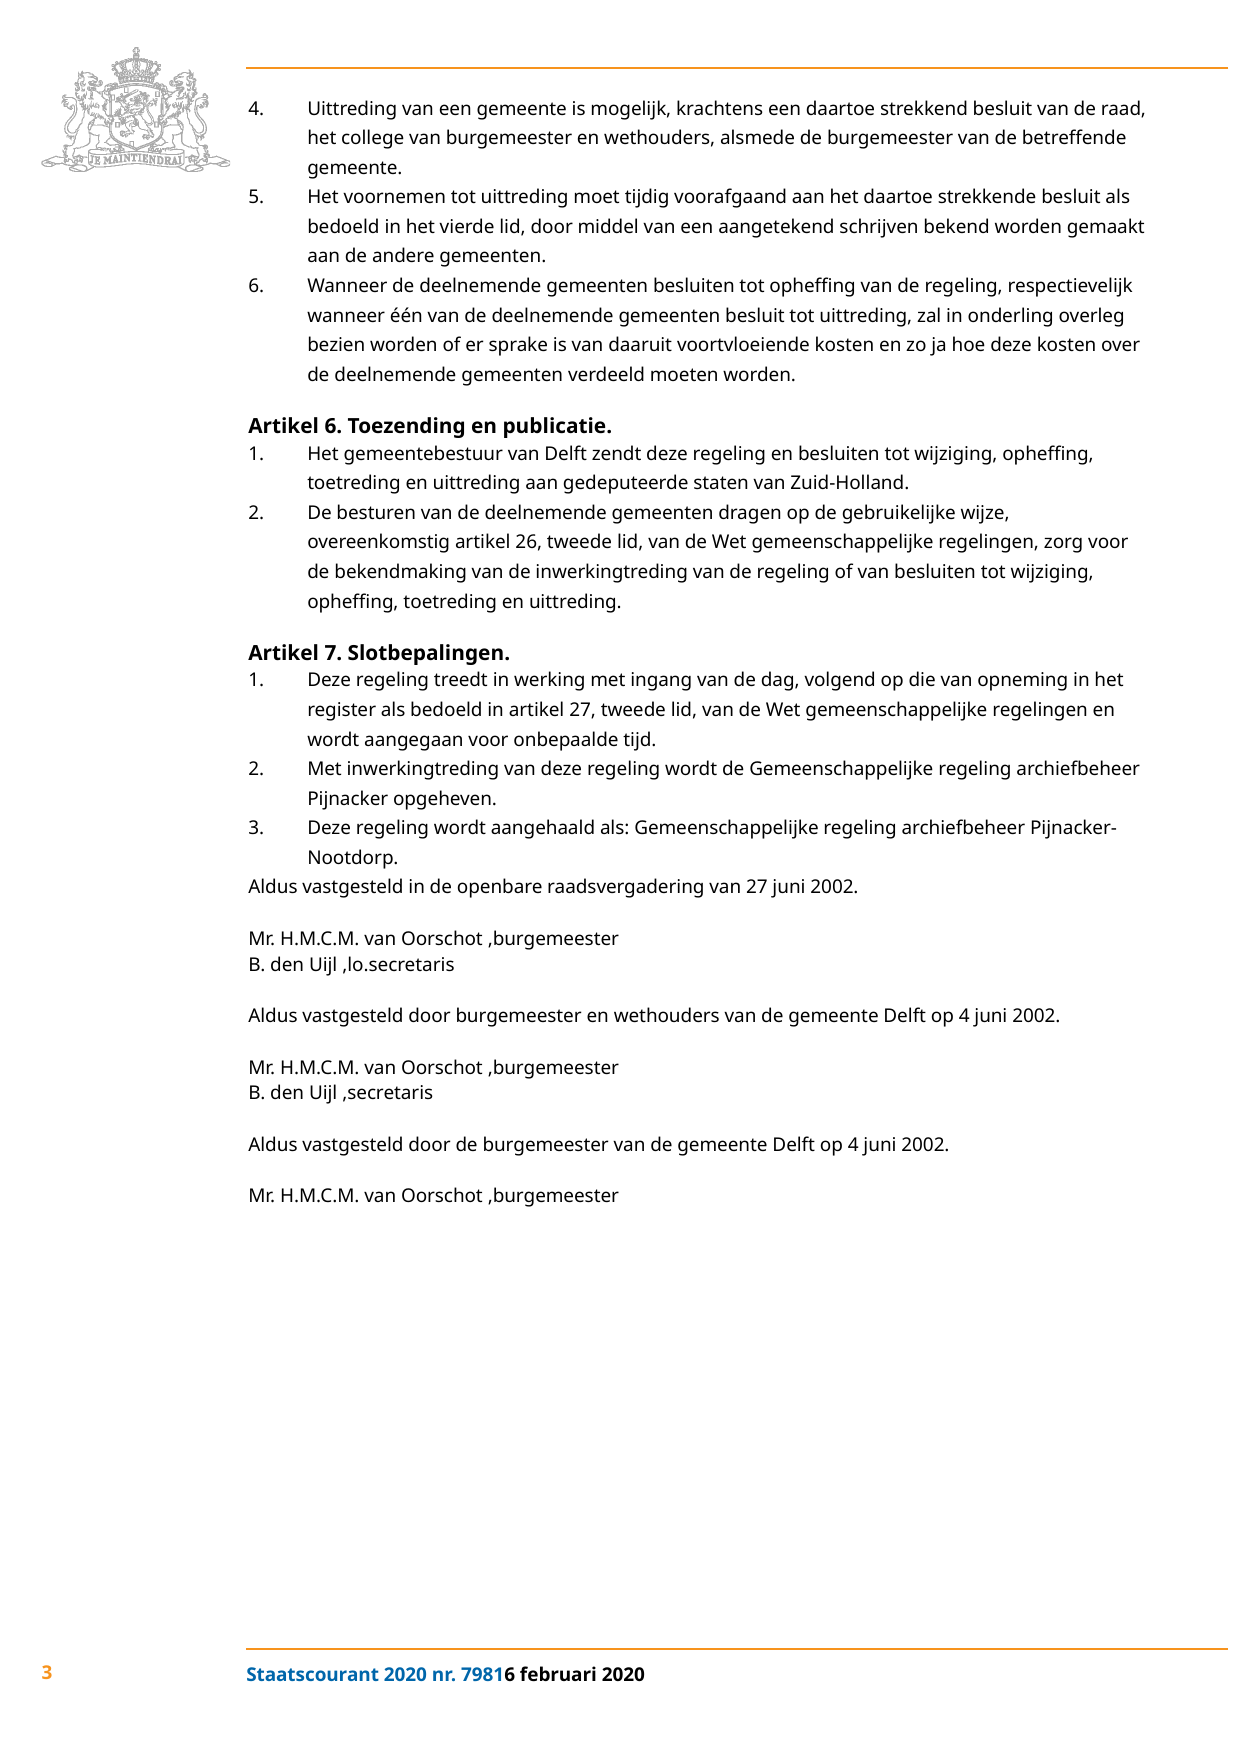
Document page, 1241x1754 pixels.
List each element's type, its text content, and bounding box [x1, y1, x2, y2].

text Aldus vastgesteld door burgemeester en wethouders van de gemeente Delft op 4 juni 2002. [248, 1002, 1152, 1028]
list Met inwerkingtreding van deze regeling wordt de Gemeenschappelijke regeling archiefbeheer Pijnacker opgeheven. [248, 755, 1152, 811]
list De besturen van de deelnemende gemeenten dragen op de gebruikelijke wijze, overeenkomstig artikel 26, tweede lid, van de Wet gemeenschappelijke regelingen, zorg voor de bekendmaking van de inwerkingtreding van de regeling of van besluiten tot wijziging, opheffing, toetreding en uittreding. [248, 499, 1152, 613]
text Mr. H.M.C.M. van Oorschot ,burgemeester [248, 1054, 1152, 1079]
text Aldus vastgesteld in de openbare raadsvergadering van 27 juni 2002. [248, 874, 1152, 899]
text Artikel 7. Slotbepalingen. [248, 638, 1152, 667]
text Artikel 6. Toezending en publicatie. [248, 411, 1152, 440]
picture [41, 47, 231, 172]
text Mr. H.M.C.M. van Oorschot ,burgemeester [248, 1182, 1152, 1208]
list Het gemeentebestuur van Delft zendt deze regeling en besluiten tot wijziging, opheffing, toetreding en uittreding aan gedeputeerde staten van Zuid-Holland. [248, 440, 1152, 495]
list Uittreding van een gemeente is mogelijk, krachtens een daartoe strekkend besluit van de raad, het college van burgemeester en wethouders, alsmede de burgemeester van de betreffende gemeente. [248, 95, 1152, 180]
list Deze regeling treedt in werking met ingang van de dag, volgend op die van opneming in het register als bedoeld in artikel 27, tweede lid, van de Wet gemeenschappelijke regelingen en wordt aangegaan voor onbepaalde tijd. [248, 667, 1152, 752]
text B. den Uijl ,secretaris [248, 1079, 1152, 1105]
list Deze regeling wordt aangehaald als: Gemeenschappelijke regeling archiefbeheer Pijnacker-Nootdorp. [248, 814, 1152, 870]
text Mr. H.M.C.M. van Oorschot ,burgemeester [248, 925, 1152, 951]
list Wanneer de deelnemende gemeenten besluiten tot opheffing van de regeling, respectievelijk wanneer één van de deelnemende gemeenten besluit tot uittreding, zal in onderling overleg bezien worden of er sprake is van daaruit voortvloeiende kosten en zo ja hoe deze kosten over de deelnemende gemeenten verdeeld moeten worden. [248, 272, 1152, 387]
list Het voornemen tot uittreding moet tijdig voorafgaand aan het daartoe strekkende besluit als bedoeld in het vierde lid, door middel van een aangetekend schrijven bekend worden gemaakt aan de andere gemeenten. [248, 183, 1152, 268]
text B. den Uijl ,lo.secretaris [248, 951, 1152, 977]
text Aldus vastgesteld door de burgemeester van de gemeente Delft op 4 juni 2002. [248, 1131, 1152, 1157]
